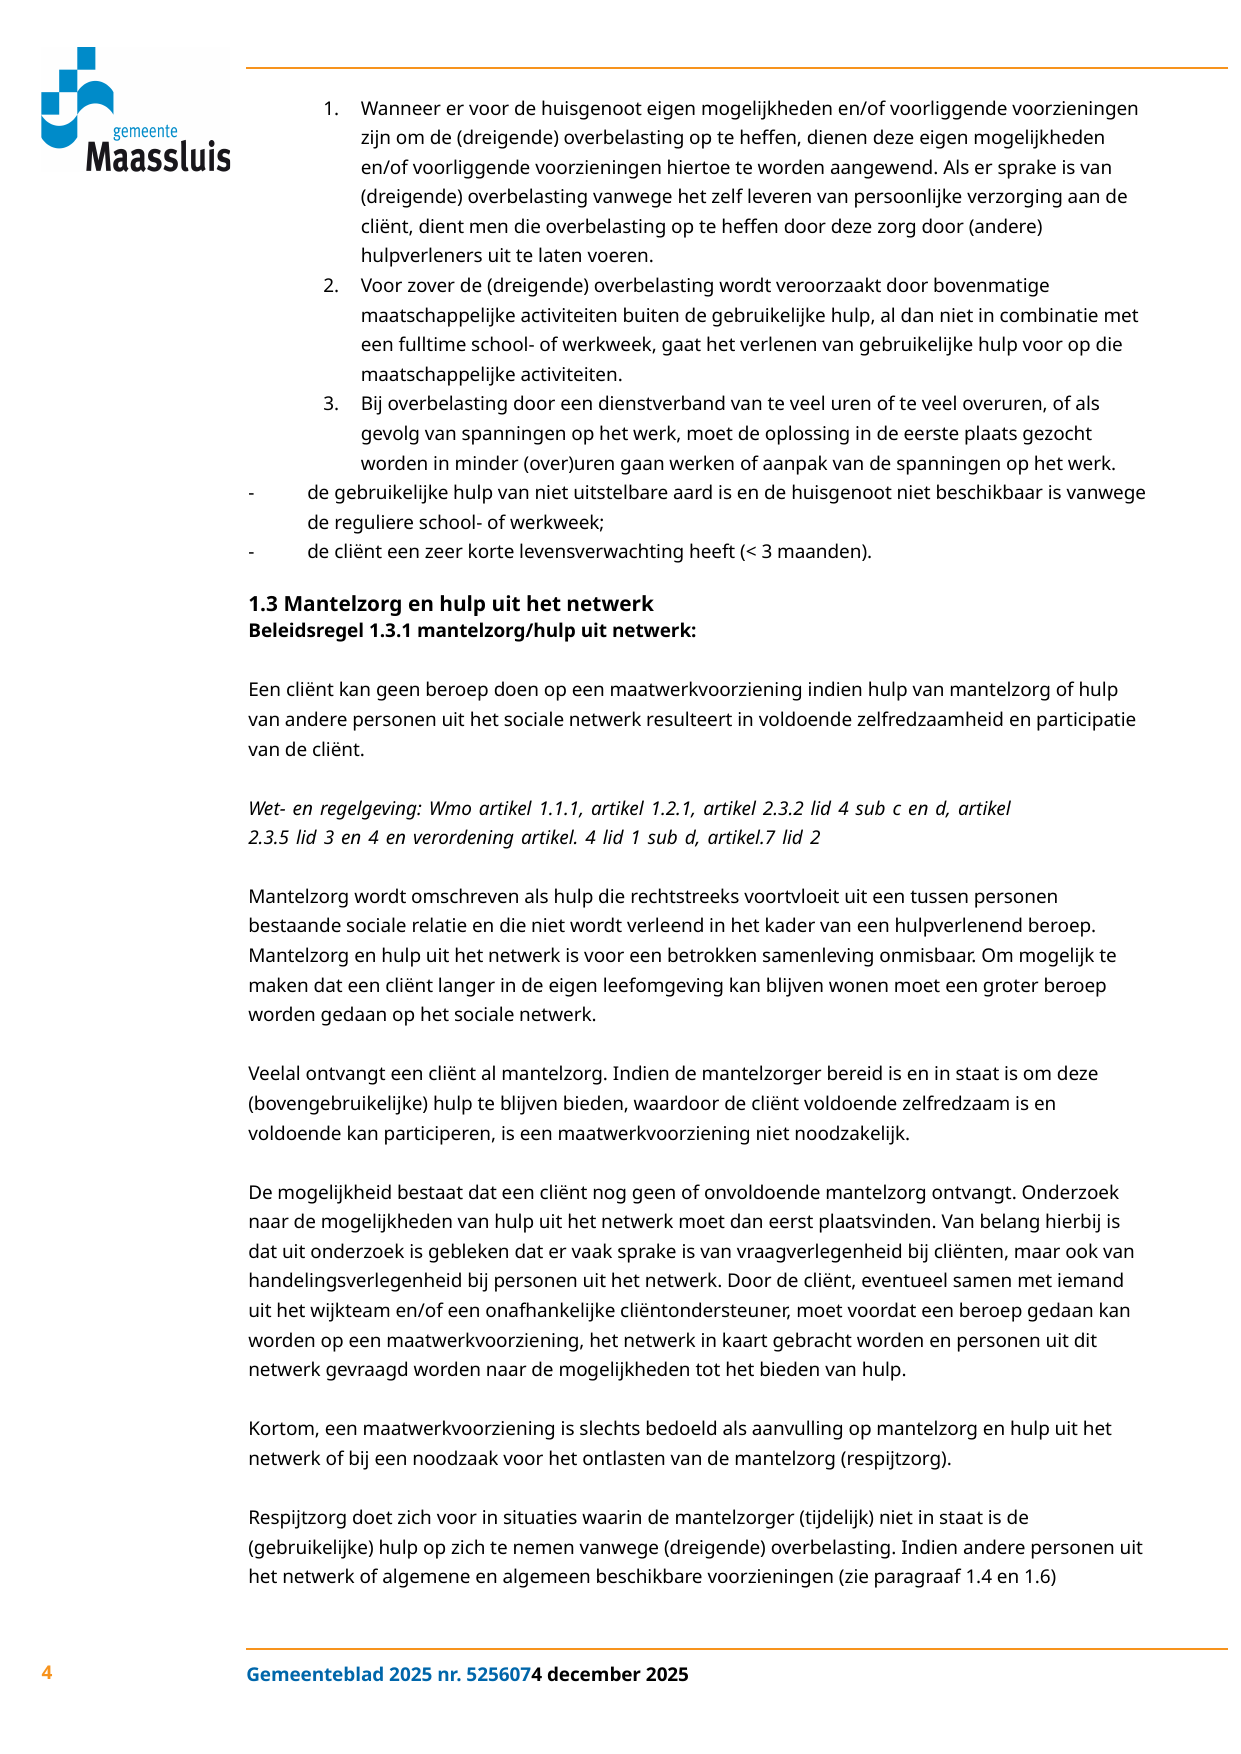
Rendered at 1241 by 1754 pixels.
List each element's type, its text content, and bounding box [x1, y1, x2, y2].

table_header Beleidsregel 1.3.1 mantelzorg/hulp uit netwerk: Een cliënt kan geen beroep doen op een maatwerkvoorziening indien hulp van mantelzorg of hulp van andere personen uit het sociale netwerk resulteert in voldoende zelfredzaamheid en participatie van de cliënt. Wet- en regelgeving: Wmo artikel 1.1.1, artikel 1.2.1, artikel 2.3.2 lid 4 sub c en d, artikel 2.3.5 lid 3 en 4 en verordening artikel. 4 lid 1 sub d, artikel.7 lid 2 [248, 618, 1152, 850]
picture [41, 47, 77, 92]
text Mantelzorg wordt omschreven als hulp die rechtstreeks voortvloeit uit een tussen personen bestaande sociale relatie en die niet wordt verleend in het kader van een hulpverlenend beroep. Mantelzorg en hulp uit het netwerk is voor een betrokken samenleving onmisbaar. Om mogelijk te maken dat een cliënt langer in de eigen leefomgeving kan blijven wonen moet een groter beroep worden gedaan op het sociale netwerk. [248, 883, 1152, 1027]
text 1.3 Mantelzorg en hulp uit het netwerk [248, 589, 1152, 617]
list Wanneer er voor de huisgenoot eigen mogelijkheden en/of voorliggende voorzieningen zijn om de (dreigende) overbelasting op te heffen, dienen deze eigen mogelijkheden en/of voorliggende voorzieningen hiertoe te worden aangewend. Als er sprake is van (dreigende) overbelasting vanwege het zelf leveren van persoonlijke verzorging aan de cliënt, dient men die overbelasting op te heffen door deze zorg door (andere) hulpverleners uit te laten voeren. [323, 95, 1152, 268]
list Voor zover de (dreigende) overbelasting wordt veroorzaakt door bovenmatige maatschappelijke activiteiten buiten de gebruikelijke hulp, al dan niet in combinatie met een fulltime school- of werkweek, gaat het verlenen van gebruikelijke hulp voor op die maatschappelijke activiteiten. [323, 272, 1152, 387]
list Bij overbelasting door een dienstverband van te veel uren of te veel overuren, of als gevolg van spanningen op het werk, moet de oplossing in de eerste plaats gezocht worden in minder (over)uren gaan werken of aanpak van de spanningen op het werk. [323, 391, 1152, 476]
text De mogelijkheid bestaat dat een cliënt nog geen of onvoldoende mantelzorg ontvangt. Onderzoek naar de mogelijkheden van hulp uit het netwerk moet dan eerst plaatsvinden. Van belang hierbij is dat uit onderzoek is gebleken dat er vaak sprake is van vraagverlegenheid bij cliënten, maar ook van handelingsverlegenheid bij personen uit het netwerk. Door de cliënt, eventueel samen met iemand uit het wijkteam en/of een onafhankelijke cliëntondersteuner, moet voordat een beroep gedaan kan worden op een maatwerkvoorziening, het netwerk in kaart gebracht worden en personen uit dit netwerk gevraagd worden naar de mogelijkheden tot het bieden van hulp. [248, 1179, 1152, 1382]
text Veelal ontvangt een cliënt al mantelzorg. Indien de mantelzorger bereid is en in staat is om deze (bovengebruikelijke) hulp te blijven bieden, waardoor de cliënt voldoende zelfredzaam is en voldoende kan participeren, is een maatwerkvoorziening niet noodzakelijk. [248, 1061, 1152, 1146]
list de cliënt een zeer korte levensverwachting heeft (< 3 maanden). [248, 538, 1152, 564]
text Kortom, een maatwerkvoorziening is slechts bedoeld als aanvulling op mantelzorg en hulp uit het netwerk of bij een noodzaak voor het ontlasten van de mantelzorg (respijtzorg). [248, 1416, 1152, 1471]
text Respijtzorg doet zich voor in situaties waarin de mantelzorger (tijdelijk) niet in staat is de (gebruikelijke) hulp op zich te nemen vanwege (dreigende) overbelasting. Indien andere personen uit het netwerk of algemene en algemeen beschikbare voorzieningen (zie paragraaf 1.4 en 1.6) [248, 1504, 1152, 1589]
picture [41, 47, 231, 172]
list de gebruikelijke hulp van niet uitstelbare aard is en de huisgenoot niet beschikbaar is vanwege de reguliere school- of werkweek; [248, 479, 1152, 535]
